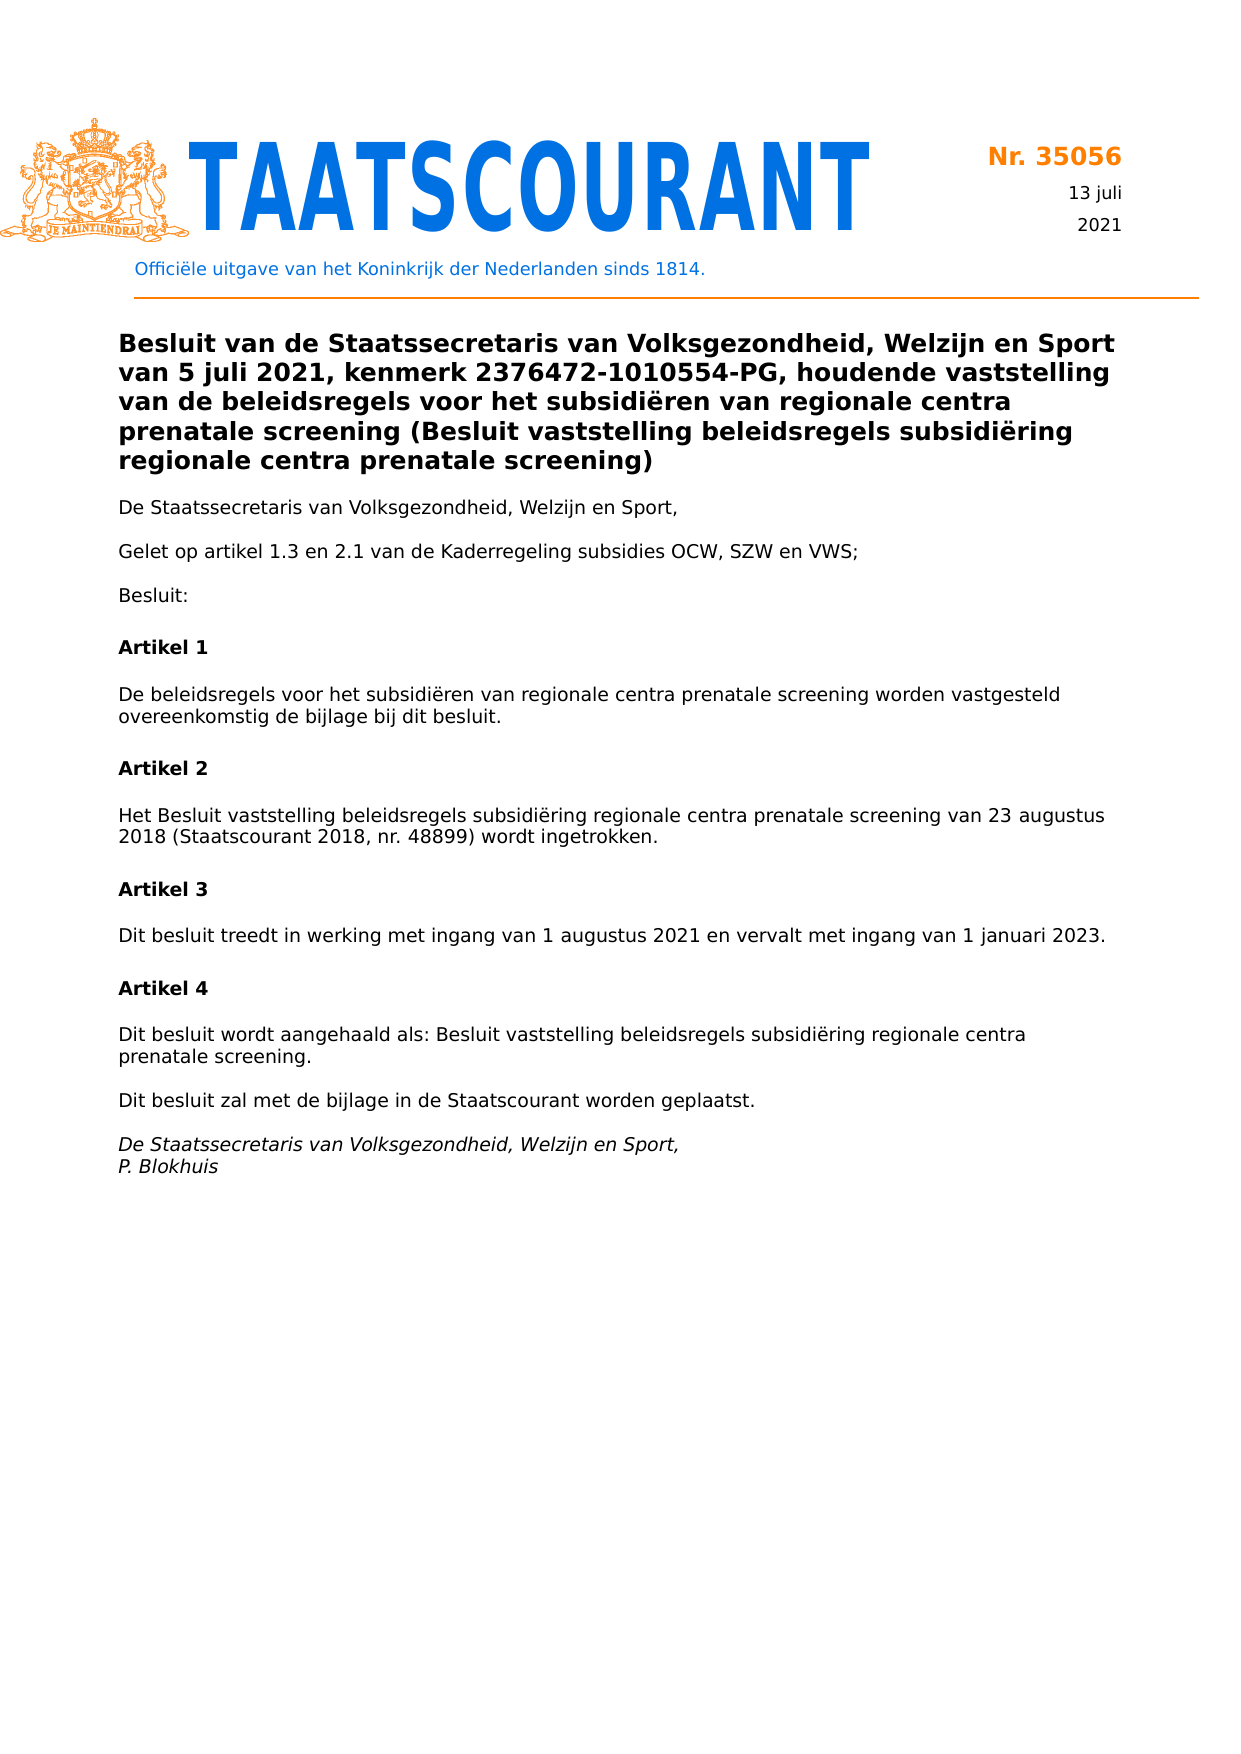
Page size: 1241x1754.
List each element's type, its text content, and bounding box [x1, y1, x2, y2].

subtitle Artikel 2 [118, 757, 1122, 779]
text De Staatssecretaris van Volksgezondheid, Welzijn en Sport, P. Blokhuis [118, 1134, 1122, 1178]
text Het Besluit vaststelling beleidsregels subsidiëring regionale centra prenatale screening van 23 augustus 2018 (Staatscourant 2018, nr. 48899) wordt ingetrokken. [118, 804, 1122, 848]
table_header Nr. 35056 [939, 118, 1199, 177]
table_header [0, 242, 134, 297]
table_cell 13 juli [939, 177, 1199, 209]
text Dit besluit zal met de bijlage in de Staatscourant worden geplaatst. [118, 1090, 1122, 1112]
text Dit besluit wordt aangehaald als: Besluit vaststelling beleidsregels subsidiëring regionale centra prenatale screening. [118, 1024, 1122, 1068]
text Besluit: [118, 584, 1122, 607]
subtitle Besluit van de Staatssecretaris van Volksgezondheid, Welzijn en Sport van 5 juli 2021, kenmerk 2376472-1010554-PG, houdende vaststelling van de beleidsregels voor het subsidiëren van regionale centra prenatale screening (Besluit vaststelling beleidsregels subsidiëring regionale centra prenatale screening) [118, 329, 1122, 475]
subtitle Artikel 1 [118, 637, 1122, 658]
table_cell 2021 [939, 209, 1199, 259]
text Gelet op artikel 1.3 en 2.1 van de Kaderregeling subsidies OCW, SZW en VWS; [118, 541, 1122, 563]
subtitle Artikel 3 [118, 878, 1122, 900]
picture [0, 118, 189, 242]
text De beleidsregels voor het subsidiëren van regionale centra prenatale screening worden vastgesteld overeenkomstig de bijlage bij dit besluit. [118, 683, 1122, 727]
table_header STAATSCOURANT [134, 118, 939, 259]
table_cell Officiële uitgave van het Koninkrijk der Nederlanden sinds 1814. [134, 259, 1199, 297]
subtitle Artikel 4 [118, 977, 1122, 999]
text De Staatssecretaris van Volksgezondheid, Welzijn en Sport, [118, 497, 1122, 519]
text Dit besluit treedt in werking met ingang van 1 augustus 2021 en vervalt met ingang van 1 januari 2023. [118, 925, 1122, 947]
